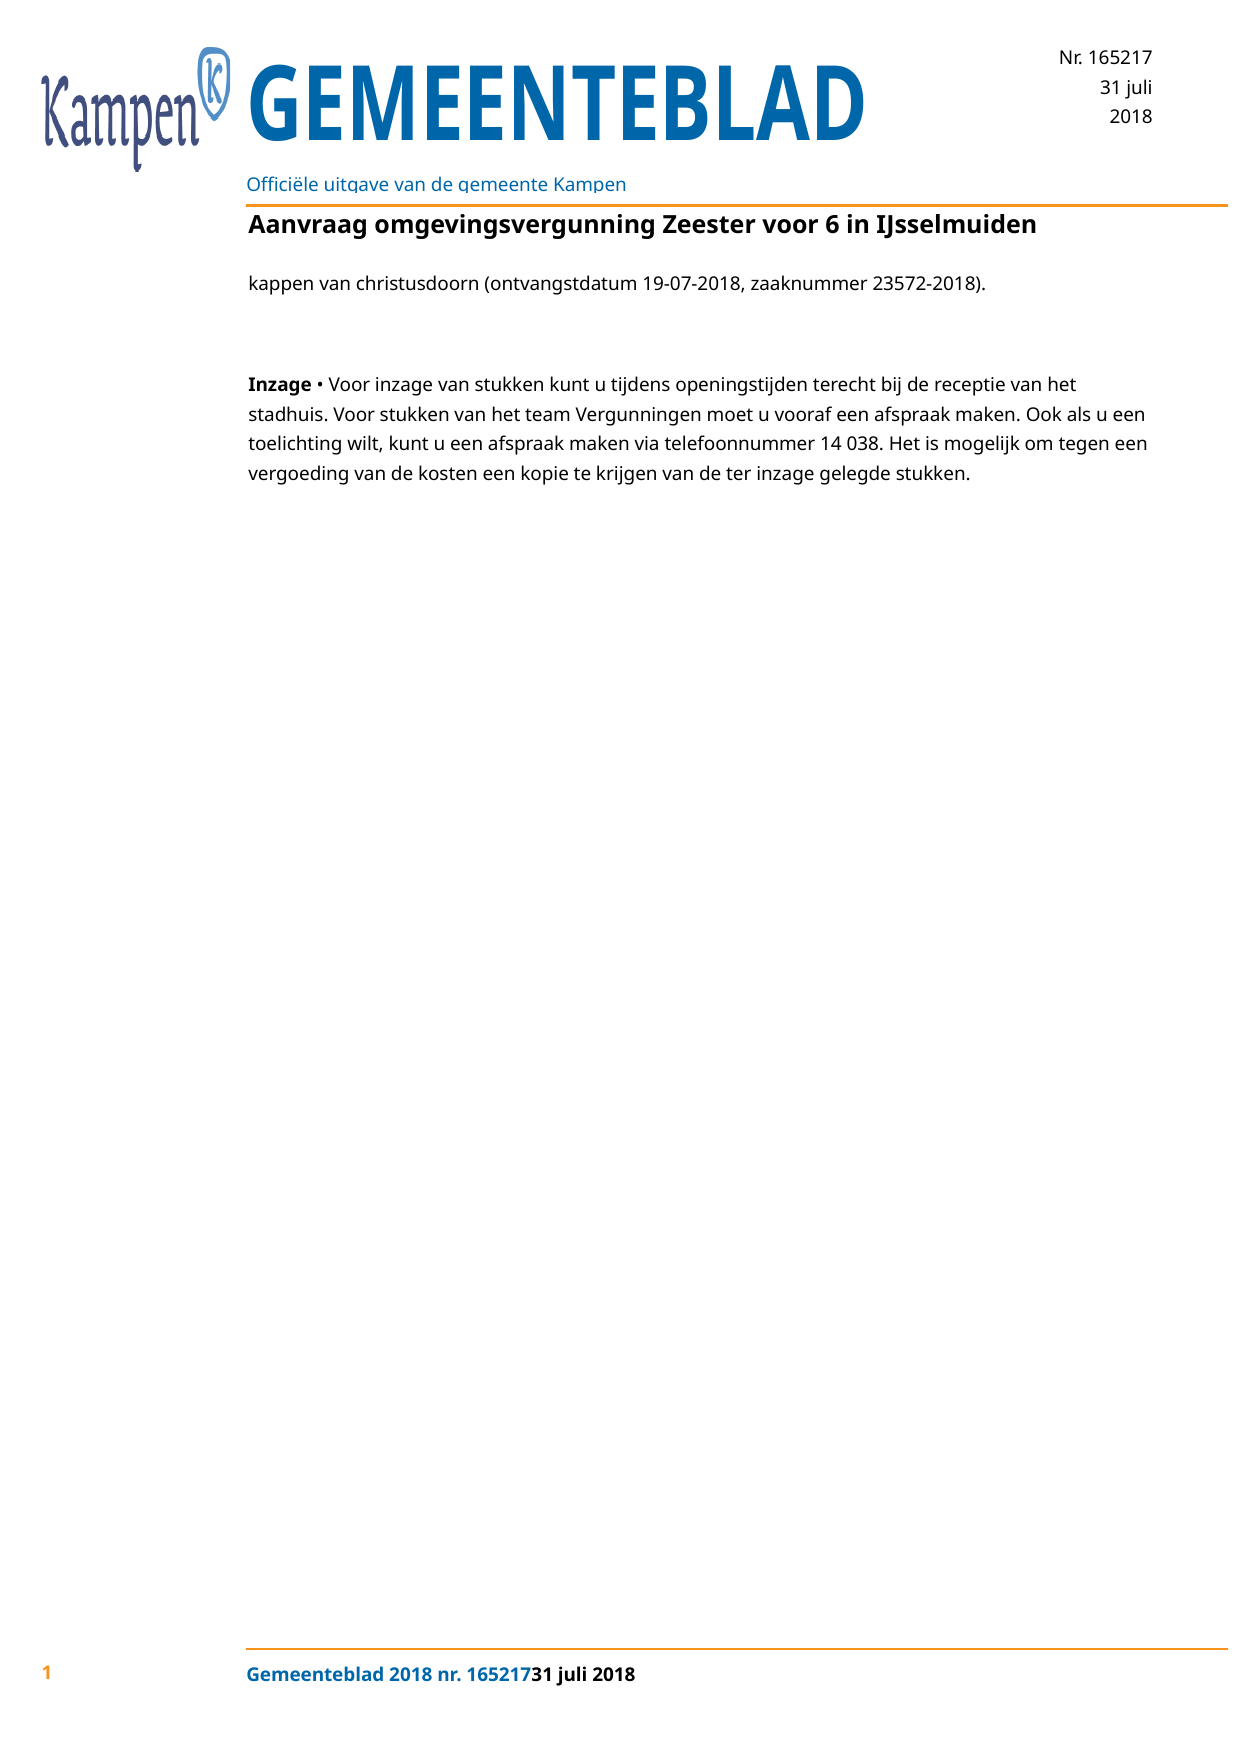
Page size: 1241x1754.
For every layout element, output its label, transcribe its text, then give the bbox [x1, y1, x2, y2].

text Inzage • Voor inzage van stukken kunt u tijdens openingstijden terecht bij de receptie van het stadhuis. Voor stukken van het team Vergunningen moet u vooraf een afspraak maken. Ook als u een toelichting wilt, kunt u een afspraak maken via telefoonnummer 14 038. Het is mogelijk om tegen een vergoeding van de kosten een kopie te krijgen van de ter inzage gelegde stukken. [248, 371, 1152, 486]
picture [41, 47, 231, 172]
text kappen van christusdoorn (ontvangstdatum 19-07-2018, zaaknummer 23572-2018). [248, 270, 1152, 296]
text Aanvraag omgevingsvergunning Zeester voor 6 in IJsselmuiden [248, 207, 1152, 241]
